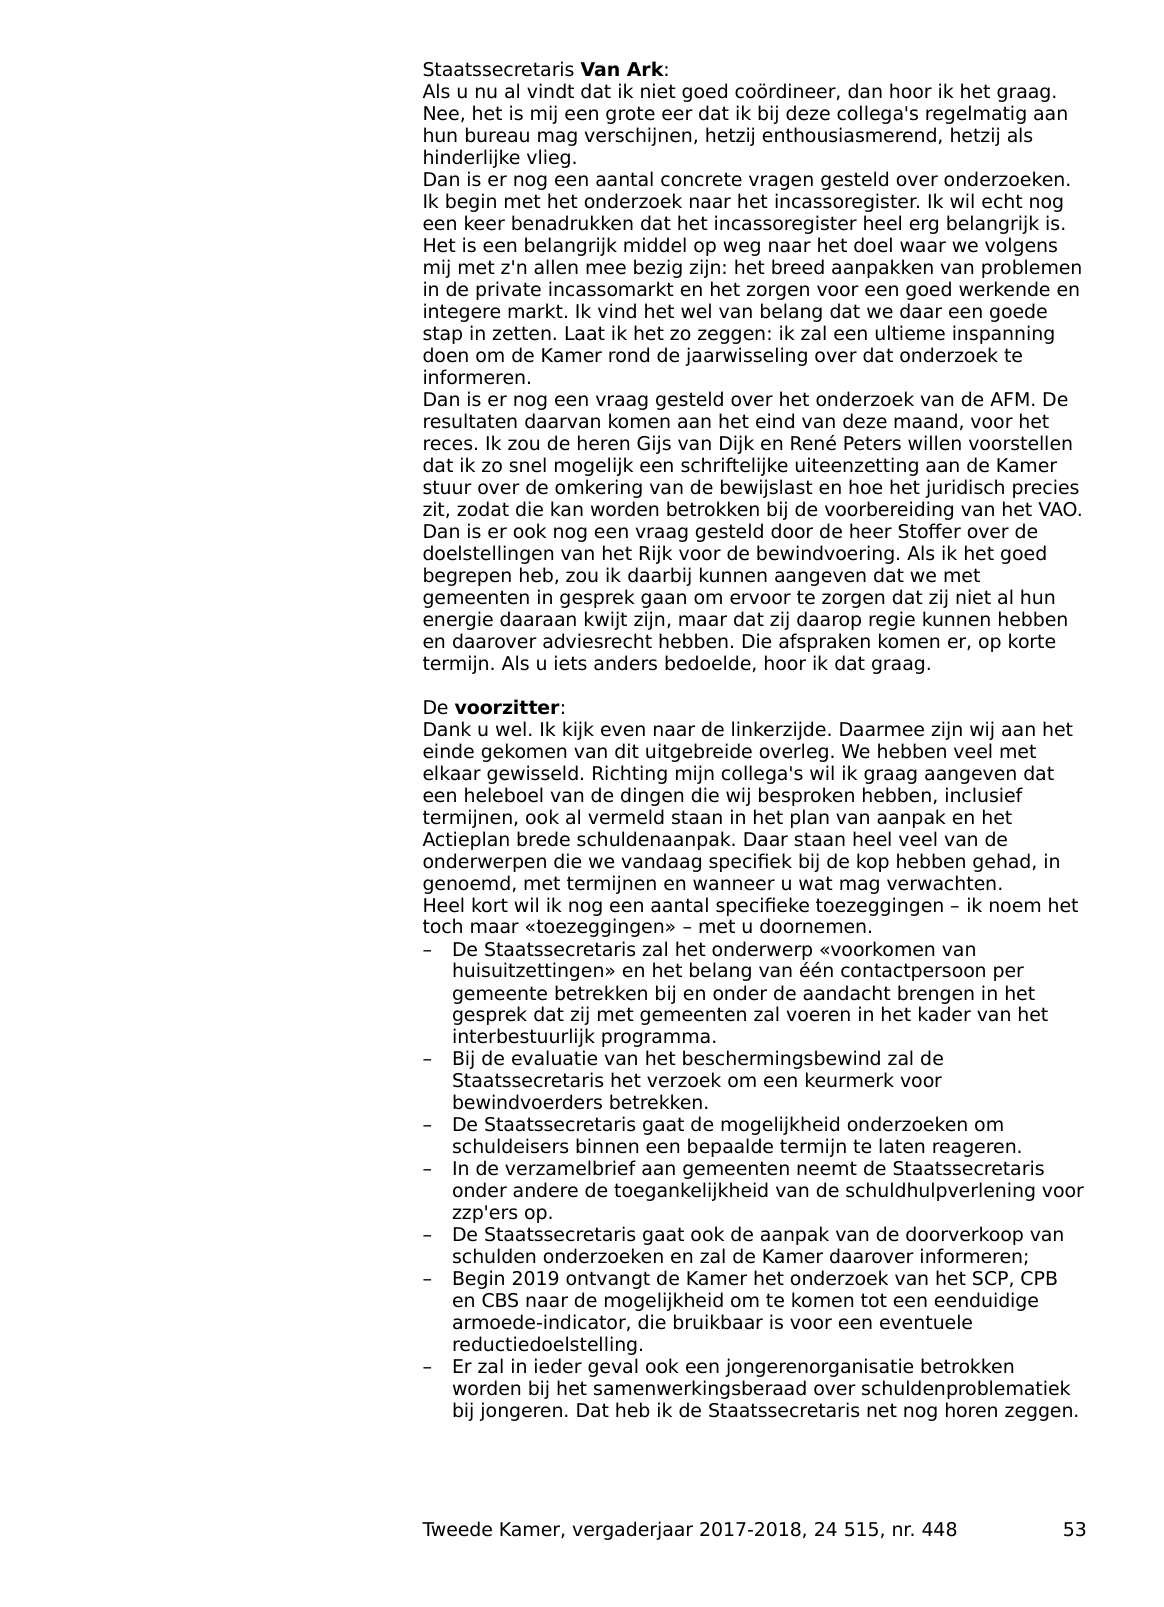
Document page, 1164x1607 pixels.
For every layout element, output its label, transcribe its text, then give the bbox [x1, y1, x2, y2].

text – De Staatssecretaris gaat ook de aanpak van de doorverkoop van schulden onderzoeken en zal de Kamer daarover informeren; [422, 1224, 1087, 1268]
text Heel kort wil ik nog een aantal specifieke toezeggingen – ik noem het toch maar «toezeggingen» – met u doornemen. [422, 894, 1087, 938]
text – De Staatssecretaris gaat de mogelijkheid onderzoeken om schuldeisers binnen een bepaalde termijn te laten reageren. [422, 1114, 1087, 1158]
text – De Staatssecretaris zal het onderwerp «voorkomen van huisuitzettingen» en het belang van één contactpersoon per gemeente betrekken bij en onder de aandacht brengen in het gesprek dat zij met gemeenten zal voeren in het kader van het interbestuurlijk programma. [422, 938, 1087, 1048]
text Staatssecretaris Van Ark: [422, 59, 1087, 81]
text De voorzitter: [422, 697, 1087, 719]
text Dan is er nog een aantal concrete vragen gesteld over onderzoeken. Ik begin met het onderzoek naar het incassoregister. Ik wil echt nog een keer benadrukken dat het incassoregister heel erg belangrijk is. Het is een belangrijk middel op weg naar het doel waar we volgens mij met z'n allen mee bezig zijn: het breed aanpakken van problemen in de private incassomarkt en het zorgen voor een goed werkende en integere markt. Ik vind het wel van belang dat we daar een goede stap in zetten. Laat ik het zo zeggen: ik zal een ultieme inspanning doen om de Kamer rond de jaarwisseling over dat onderzoek te informeren. [422, 169, 1087, 389]
text Als u nu al vindt dat ik niet goed coördineer, dan hoor ik het graag. Nee, het is mij een grote eer dat ik bij deze collega's regelmatig aan hun bureau mag verschijnen, hetzij enthousiasmerend, hetzij als hinderlijke vlieg. [422, 81, 1087, 169]
text – In de verzamelbrief aan gemeenten neemt de Staatssecretaris onder andere de toegankelijkheid van de schuldhulpverlening voor zzp'ers op. [422, 1158, 1087, 1224]
text Dank u wel. Ik kijk even naar de linkerzijde. Daarmee zijn wij aan het einde gekomen van dit uitgebreide overleg. We hebben veel met elkaar gewisseld. Richting mijn collega's wil ik graag aangeven dat een heleboel van de dingen die wij besproken hebben, inclusief termijnen, ook al vermeld staan in het plan van aanpak en het Actieplan brede schuldenaanpak. Daar staan heel veel van de onderwerpen die we vandaag specifiek bij de kop hebben gehad, in genoemd, met termijnen en wanneer u wat mag verwachten. [422, 719, 1087, 894]
text Dan is er nog een vraag gesteld over het onderzoek van de AFM. De resultaten daarvan komen aan het eind van deze maand, voor het reces. Ik zou de heren Gijs van Dijk en René Peters willen voorstellen dat ik zo snel mogelijk een schriftelijke uiteenzetting aan de Kamer stuur over de omkering van de bewijslast en hoe het juridisch precies zit, zodat die kan worden betrokken bij de voorbereiding van het VAO. [422, 389, 1087, 521]
text – Er zal in ieder geval ook een jongerenorganisatie betrokken worden bij het samenwerkingsberaad over schuldenproblematiek bij jongeren. Dat heb ik de Staatssecretaris net nog horen zeggen. [422, 1356, 1087, 1422]
text – Bij de evaluatie van het beschermingsbewind zal de Staatssecretaris het verzoek om een keurmerk voor bewindvoerders betrekken. [422, 1048, 1087, 1114]
text – Begin 2019 ontvangt de Kamer het onderzoek van het SCP, CPB en CBS naar de mogelijkheid om te komen tot een eenduidige armoede-indicator, die bruikbaar is voor een eventuele reductiedoelstelling. [422, 1268, 1087, 1356]
text Dan is er ook nog een vraag gesteld door de heer Stoffer over de doelstellingen van het Rijk voor de bewindvoering. Als ik het goed begrepen heb, zou ik daarbij kunnen aangeven dat we met gemeenten in gesprek gaan om ervoor te zorgen dat zij niet al hun energie daaraan kwijt zijn, maar dat zij daarop regie kunnen hebben en daarover adviesrecht hebben. Die afspraken komen er, op korte termijn. Als u iets anders bedoelde, hoor ik dat graag. [422, 521, 1087, 674]
